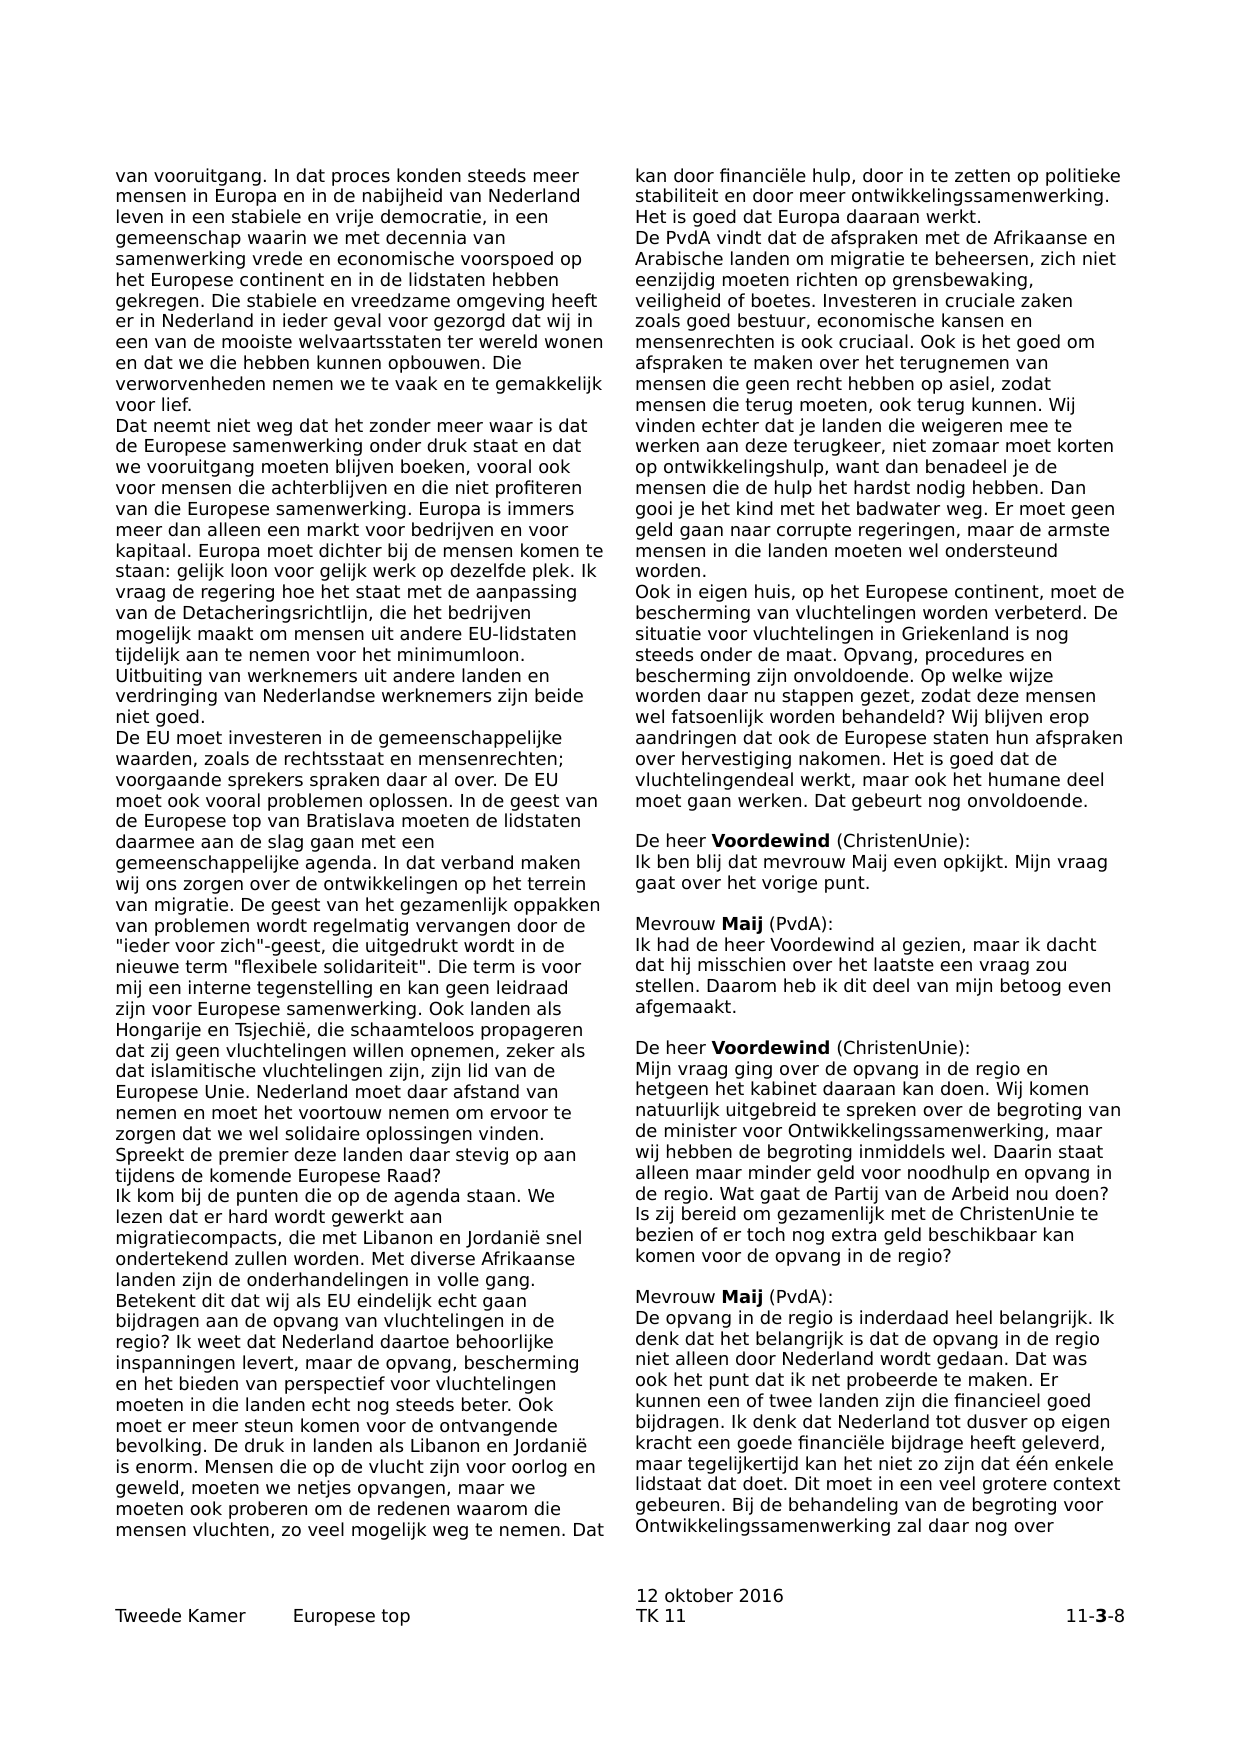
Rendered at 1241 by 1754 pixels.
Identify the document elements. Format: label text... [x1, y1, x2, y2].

text Ik had de heer Voordewind al gezien, maar ik dacht dat hij misschien over het laatste een vraag zou stellen. Daarom heb ik dit deel van mijn betoog even afgemaakt. [635, 934, 1125, 1018]
text Ik ben blij dat mevrouw Maij even opkijkt. Mijn vraag gaat over het vorige punt. [635, 852, 1125, 893]
text De EU moet investeren in de gemeenschappelijke waarden, zoals de rechtsstaat en mensenrechten; voorgaande sprekers spraken daar al over. De EU moet ook vooral problemen oplossen. In de geest van de Europese top van Bratislava moeten de lidstaten daarmee aan de slag gaan met een gemeenschappelijke agenda. In dat verband maken wij ons zorgen over de ontwikkelingen op het terrein van migratie. De geest van het gezamenlijk oppakken van problemen wordt regelmatig vervangen door de "ieder voor zich"-geest, die uitgedrukt wordt in de nieuwe term "flexibele solidariteit". Die term is voor mij een interne tegenstelling en kan geen leidraad zijn voor Europese samenwerking. Ook landen als Hongarije en Tsjechië, die schaamteloos propageren dat zij geen vluchtelingen willen opnemen, zeker als dat islamitische vluchtelingen zijn, zijn lid van de Europese Unie. Nederland moet daar afstand van nemen en moet het voortouw nemen om ervoor te zorgen dat we wel solidaire oplossingen vinden. Spreekt de premier deze landen daar stevig op aan tijdens de komende Europese Raad? [115, 728, 605, 1186]
text De opvang in de regio is inderdaad heel belangrijk. Ik denk dat het belangrijk is dat de opvang in de regio niet alleen door Nederland wordt gedaan. Dat was ook het punt dat ik net probeerde te maken. Er kunnen een of twee landen zijn die financieel goed bijdragen. Ik denk dat Nederland tot dusver op eigen kracht een goede financiële bijdrage heeft geleverd, maar tegelijkertijd kan het niet zo zijn dat één enkele lidstaat dat doet. Dit moet in een veel grotere context gebeuren. Bij de behandeling van de begroting voor Ontwikkelingssamenwerking zal daar nog over [635, 1307, 1125, 1537]
text kan door financiële hulp, door in te zetten op politieke stabiliteit en door meer ontwikkelingssamenwerking. Het is goed dat Europa daaraan werkt. [635, 165, 1125, 228]
text Mijn vraag ging over de opvang in de regio en hetgeen het kabinet daaraan kan doen. Wij komen natuurlijk uitgebreid te spreken over de begroting van de minister voor Ontwikkelingssamenwerking, maar wij hebben de begroting inmiddels wel. Daarin staat alleen maar minder geld voor noodhulp en opvang in de regio. Wat gaat de Partij van de Arbeid nou doen? Is zij bereid om gezamenlijk met de ChristenUnie te bezien of er toch nog extra geld beschikbaar kan komen voor de opvang in de regio? [635, 1058, 1125, 1267]
text Ook in eigen huis, op het Europese continent, moet de bescherming van vluchtelingen worden verbeterd. De situatie voor vluchtelingen in Griekenland is nog steeds onder de maat. Opvang, procedures en bescherming zijn onvoldoende. Op welke wijze worden daar nu stappen gezet, zodat deze mensen wel fatsoenlijk worden behandeld? Wij blijven erop aandringen dat ook de Europese staten hun afspraken over hervestiging nakomen. Het is goed dat de vluchtelingendeal werkt, maar ook het humane deel moet gaan werken. Dat gebeurt nog onvoldoende. [635, 582, 1125, 811]
text Ik kom bij de punten die op de agenda staan. We lezen dat er hard wordt gewerkt aan migratiecompacts, die met Libanon en Jordanië snel ondertekend zullen worden. Met diverse Afrikaanse landen zijn de onderhandelingen in volle gang. Betekent dit dat wij als EU eindelijk echt gaan bijdragen aan de opvang van vluchtelingen in de regio? Ik weet dat Nederland daartoe behoorlijke inspanningen levert, maar de opvang, bescherming en het bieden van perspectief voor vluchtelingen moeten in die landen echt nog steeds beter. Ook moet er meer steun komen voor de ontvangende bevolking. De druk in landen als Libanon en Jordanië is enorm. Mensen die op de vlucht zijn voor oorlog en geweld, moeten we netjes opvangen, maar we moeten ook proberen om de redenen waarom die mensen vluchten, zo veel mogelijk weg te nemen. Dat [115, 1186, 605, 1540]
text Mevrouw Maij (PvdA): [635, 1287, 1125, 1307]
text Mevrouw Maij (PvdA): [635, 913, 1125, 934]
text van vooruitgang. In dat proces konden steeds meer mensen in Europa en in de nabijheid van Nederland leven in een stabiele en vrije democratie, in een gemeenschap waarin we met decennia van samenwerking vrede en economische voorspoed op het Europese continent en in de lidstaten hebben gekregen. Die stabiele en vreedzame omgeving heeft er in Nederland in ieder geval voor gezorgd dat wij in een van de mooiste welvaartsstaten ter wereld wonen en dat we die hebben kunnen opbouwen. Die verworvenheden nemen we te vaak en te gemakkelijk voor lief. [115, 165, 605, 415]
text De PvdA vindt dat de afspraken met de Afrikaanse en Arabische landen om migratie te beheersen, zich niet eenzijdig moeten richten op grensbewaking, veiligheid of boetes. Investeren in cruciale zaken zoals goed bestuur, economische kansen en mensenrechten is ook cruciaal. Ook is het goed om afspraken te maken over het terugnemen van mensen die geen recht hebben op asiel, zodat mensen die terug moeten, ook terug kunnen. Wij vinden echter dat je landen die weigeren mee te werken aan deze terugkeer, niet zomaar moet korten op ontwikkelingshulp, want dan benadeel je de mensen die de hulp het hardst nodig hebben. Dan gooi je het kind met het badwater weg. Er moet geen geld gaan naar corrupte regeringen, maar de armste mensen in die landen moeten wel ondersteund worden. [635, 228, 1125, 582]
text Dat neemt niet weg dat het zonder meer waar is dat de Europese samenwerking onder druk staat en dat we vooruitgang moeten blijven boeken, vooral ook voor mensen die achterblijven en die niet profiteren van die Europese samenwerking. Europa is immers meer dan alleen een markt voor bedrijven en voor kapitaal. Europa moet dichter bij de mensen komen te staan: gelijk loon voor gelijk werk op dezelfde plek. Ik vraag de regering hoe het staat met de aanpassing van de Detacheringsrichtlijn, die het bedrijven mogelijk maakt om mensen uit andere EU-lidstaten tijdelijk aan te nemen voor het minimumloon. Uitbuiting van werknemers uit andere landen en verdringing van Nederlandse werknemers zijn beide niet goed. [115, 415, 605, 728]
text De heer Voordewind (ChristenUnie): [635, 831, 1125, 852]
text De heer Voordewind (ChristenUnie): [635, 1038, 1125, 1058]
